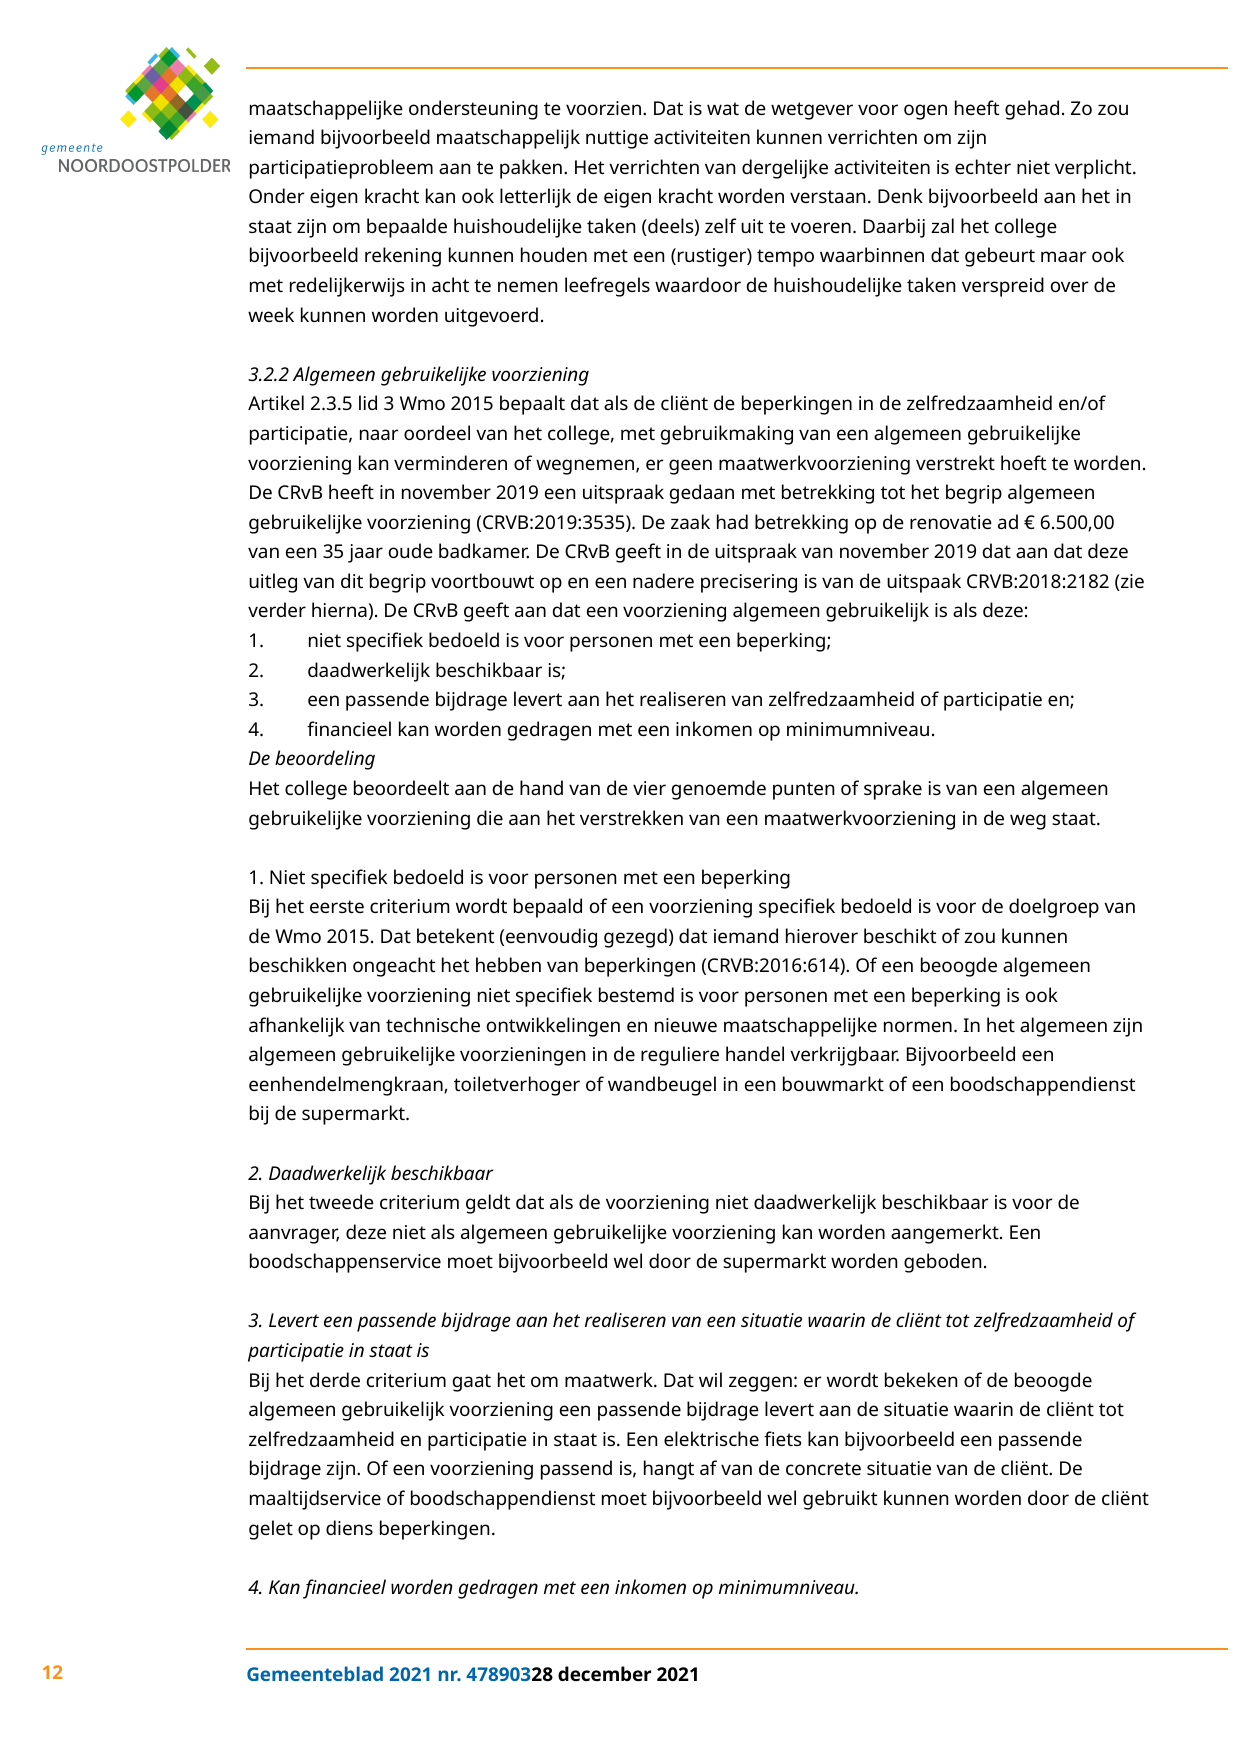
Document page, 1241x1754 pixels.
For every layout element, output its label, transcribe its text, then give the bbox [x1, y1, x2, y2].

text 3. Levert een passende bijdrage aan het realiseren van een situatie waarin de cliënt tot zelfredzaamheid of participatie in staat is [248, 1308, 1152, 1363]
text 3.2.2 Algemeen gebruikelijke voorziening [248, 361, 1152, 387]
text Het college beoordeelt aan de hand van de vier genoemde punten of sprake is van een algemeen gebruikelijke voorziening die aan het verstrekken van een maatwerkvoorziening in de weg staat. [248, 775, 1152, 831]
picture [41, 47, 231, 172]
text 4. Kan financieel worden gedragen met een inkomen op minimumniveau. [248, 1574, 1152, 1600]
text Bij het derde criterium gaat het om maatwerk. Dat wil zeggen: er wordt bekeken of de beoogde algemeen gebruikelijk voorziening een passende bijdrage levert aan de situatie waarin de cliënt tot zelfredzaamheid en participatie in staat is. Een elektrische fiets kan bijvoorbeeld een passende bijdrage zijn. Of een voorziening passend is, hangt af van de concrete situatie van de cliënt. De maaltijdservice of boodschappendienst moet bijvoorbeeld wel gebruikt kunnen worden door de cliënt gelet op diens beperkingen. [248, 1367, 1152, 1541]
list een passende bijdrage levert aan het realiseren van zelfredzaamheid of participatie en; [248, 686, 1152, 712]
text Bij het eerste criterium wordt bepaald of een voorziening specifiek bedoeld is voor de doelgroep van de Wmo 2015. Dat betekent (eenvoudig gezegd) dat iemand hierover beschikt of zou kunnen beschikken ongeacht het hebben van beperkingen (CRVB:2016:614). Of een beoogde algemeen gebruikelijke voorziening niet specifiek bestemd is voor personen met een beperking is ook afhankelijk van technische ontwikkelingen en nieuwe maatschappelijke normen. In het algemeen zijn algemeen gebruikelijke voorzieningen in de reguliere handel verkrijgbaar. Bijvoorbeeld een eenhendelmengkraan, toiletverhoger of wandbeugel in een bouwmarkt of een boodschappendienst bij de supermarkt. [248, 893, 1152, 1126]
list daadwerkelijk beschikbaar is; [248, 657, 1152, 683]
text maatschappelijke ondersteuning te voorzien. Dat is wat de wetgever voor ogen heeft gehad. Zo zou iemand bijvoorbeeld maatschappelijk nuttige activiteiten kunnen verrichten om zijn participatieprobleem aan te pakken. Het verrichten van dergelijke activiteiten is echter niet verplicht. Onder eigen kracht kan ook letterlijk de eigen kracht worden verstaan. Denk bijvoorbeeld aan het in staat zijn om bepaalde huishoudelijke taken (deels) zelf uit te voeren. Daarbij zal het college bijvoorbeeld rekening kunnen houden met een (rustiger) tempo waarbinnen dat gebeurt maar ook met redelijkerwijs in acht te nemen leefregels waardoor de huishoudelijke taken verspreid over de week kunnen worden uitgevoerd. [248, 95, 1152, 328]
text Bij het tweede criterium geldt dat als de voorziening niet daadwerkelijk beschikbaar is voor de aanvrager, deze niet als algemeen gebruikelijke voorziening kan worden aangemerkt. Een boodschappenservice moet bijvoorbeeld wel door de supermarkt worden geboden. [248, 1189, 1152, 1274]
text 1. Niet specifiek bedoeld is voor personen met een beperking [248, 864, 1152, 890]
text 2. Daadwerkelijk beschikbaar [248, 1160, 1152, 1186]
text Artikel 2.3.5 lid 3 Wmo 2015 bepaalt dat als de cliënt de beperkingen in de zelfredzaamheid en/of participatie, naar oordeel van het college, met gebruikmaking van een algemeen gebruikelijke voorziening kan verminderen of wegnemen, er geen maatwerkvoorziening verstrekt hoeft te worden. De CRvB heeft in november 2019 een uitspraak gedaan met betrekking tot het begrip algemeen gebruikelijke voorziening (CRVB:2019:3535). De zaak had betrekking op de renovatie ad € 6.500,00 van een 35 jaar oude badkamer. De CRvB geeft in de uitspraak van november 2019 dat aan dat deze uitleg van dit begrip voortbouwt op en een nadere precisering is van de uitspaak CRVB:2018:2182 (zie verder hierna). De CRvB geeft aan dat een voorziening algemeen gebruikelijk is als deze: [248, 391, 1152, 623]
list financieel kan worden gedragen met een inkomen op minimumniveau. [248, 716, 1152, 742]
text De beoordeling [248, 746, 1152, 771]
list niet specifiek bedoeld is voor personen met een beperking; [248, 627, 1152, 653]
